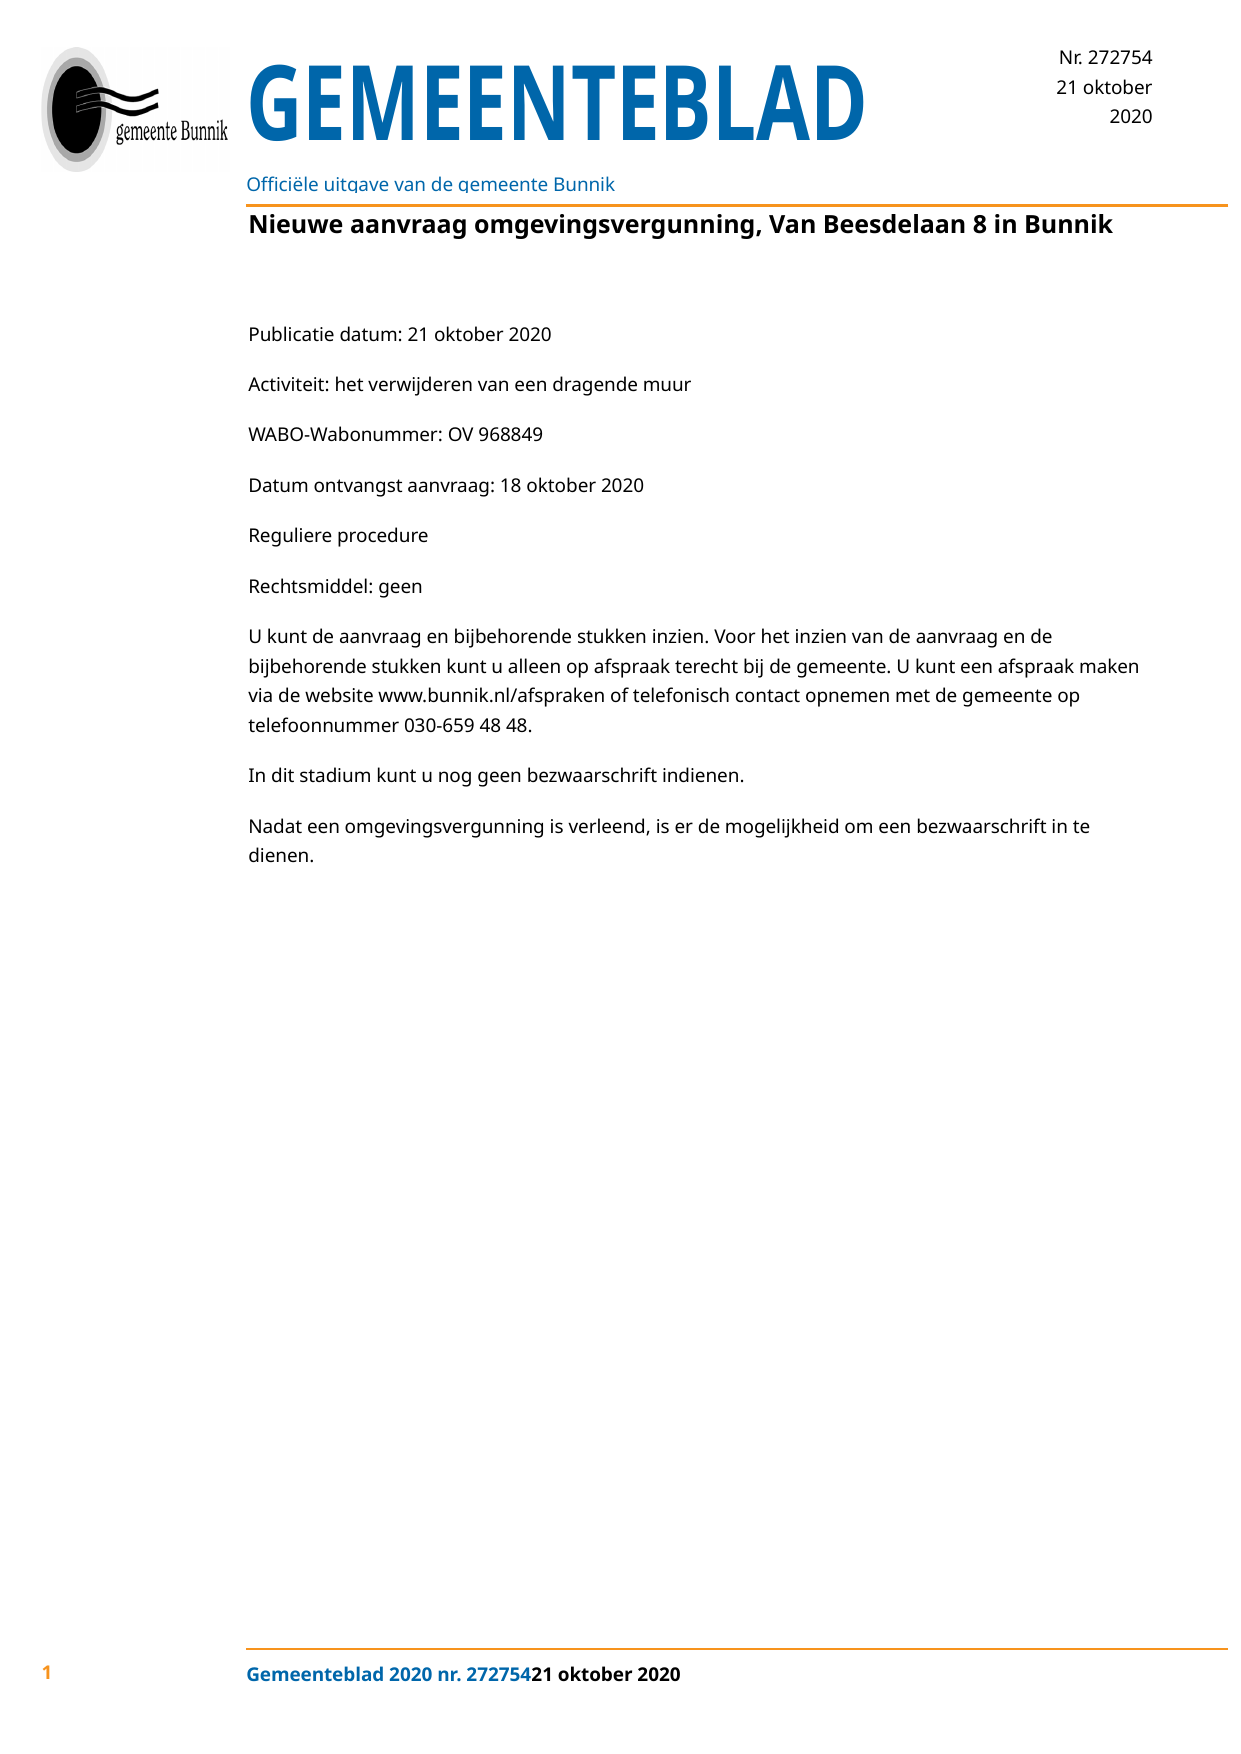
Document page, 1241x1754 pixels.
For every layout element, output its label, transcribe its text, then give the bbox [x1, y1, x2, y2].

text WABO-Wabonummer: OV 968849 [248, 422, 1152, 447]
text Datum ontvangst aanvraag: 18 oktober 2020 [248, 472, 1152, 498]
text Publicatie datum: 21 oktober 2020 [248, 321, 1152, 346]
text U kunt de aanvraag en bijbehorende stukken inzien. Voor het inzien van de aanvraag en de bijbehorende stukken kunt u alleen op afspraak terecht bij de gemeente. U kunt een afspraak maken via de website www.bunnik.nl/afspraken of telefonisch contact opnemen met de gemeente op telefoonnummer 030-659 48 48. [248, 623, 1152, 738]
text Reguliere procedure [248, 522, 1152, 548]
text Nadat een omgevingsvergunning is verleend, is er de mogelijkheid om een bezwaarschrift in te dienen. [248, 813, 1152, 868]
text Nieuwe aanvraag omgevingsvergunning, Van Beesdelaan 8 in Bunnik [248, 207, 1152, 241]
text Activiteit: het verwijderen van een dragende muur [248, 371, 1152, 397]
text Rechtsmiddel: geen [248, 573, 1152, 598]
text In dit stadium kunt u nog geen bezwaarschrift indienen. [248, 762, 1152, 788]
picture [41, 47, 231, 172]
